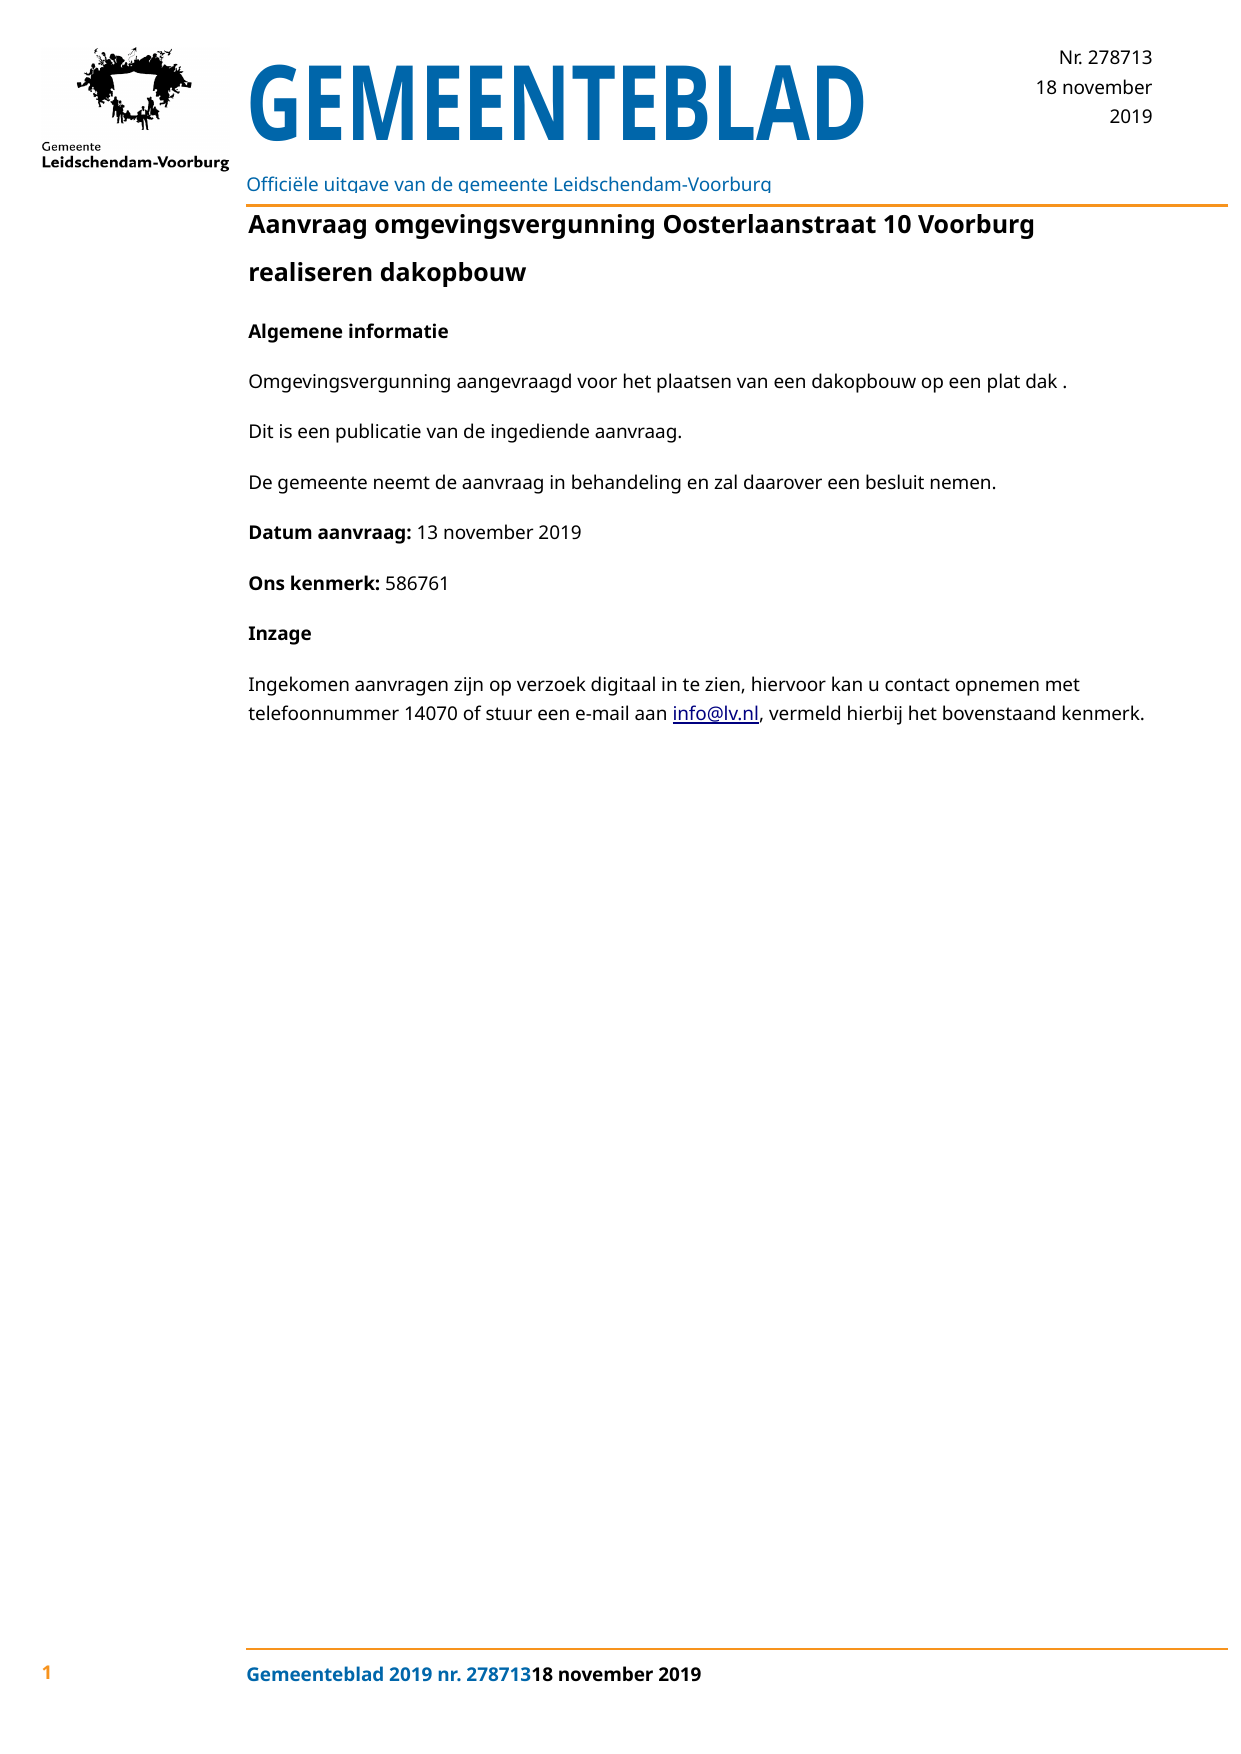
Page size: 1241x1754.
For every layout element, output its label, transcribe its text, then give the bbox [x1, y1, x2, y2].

text Aanvraag omgevingsvergunning Oosterlaanstraat 10 Voorburg realiseren dakopbouw [248, 207, 1152, 288]
text Ingekomen aanvragen zijn op verzoek digitaal in te zien, hiervoor kan u contact opnemen met telefoonnummer 14070 of stuur een e-mail aan info@lv.nl, vermeld hierbij het bovenstaand kenmerk. [248, 671, 1152, 726]
picture [41, 47, 231, 172]
text Inzage [248, 620, 1152, 646]
text Algemene informatie [248, 318, 1152, 344]
text Dit is een publicatie van de ingediende aanvraag. [248, 419, 1152, 444]
text Datum aanvraag: 13 november 2019 [248, 519, 1152, 545]
text Omgevingsvergunning aangevraagd voor het plaatsen van een dakopbouw op een plat dak . [248, 368, 1152, 394]
text Ons kenmerk: 586761 [248, 570, 1152, 596]
text De gemeente neemt de aanvraag in behandeling en zal daarover een besluit nemen. [248, 469, 1152, 495]
